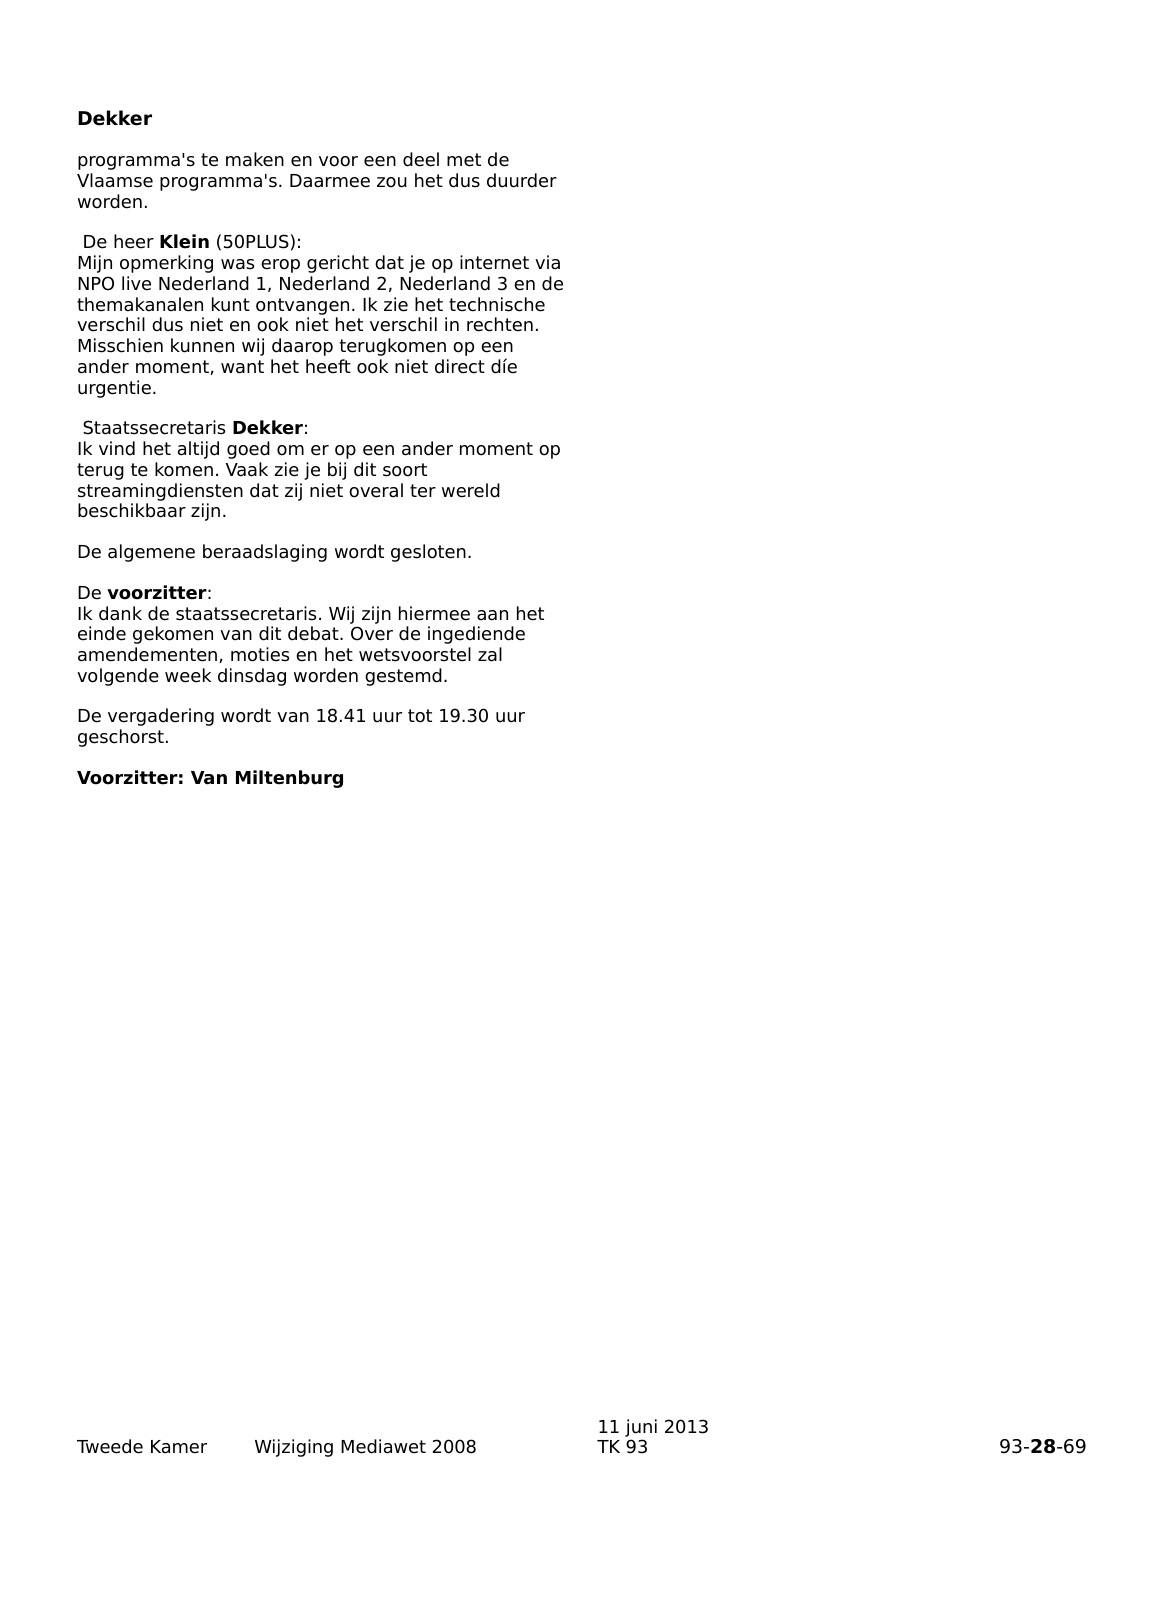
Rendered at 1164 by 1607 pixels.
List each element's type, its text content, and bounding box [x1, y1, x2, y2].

text De algemene beraadslaging wordt gesloten. [77, 542, 567, 563]
text De vergadering wordt van 18.41 uur tot 19.30 uur geschorst. [77, 706, 567, 748]
text De voorzitter: [77, 583, 567, 603]
text Ik vind het altijd goed om er op een ander moment op terug te komen. Vaak zie je bij dit soort streamingdiensten dat zij niet overal ter wereld beschikbaar zijn. [77, 439, 567, 522]
text Mijn opmerking was erop gericht dat je op internet via NPO live Nederland 1, Nederland 2, Nederland 3 en de themakanalen kunt ontvangen. Ik zie het technische verschil dus niet en ook niet het verschil in rechten. Misschien kunnen wij daarop terugkomen op een ander moment, want het heeft ook niet direct díe urgentie. [77, 253, 567, 398]
text De heer Klein (50PLUS): [77, 232, 567, 253]
text Voorzitter: Van Miltenburg [77, 768, 567, 788]
text programma's te maken en voor een deel met de Vlaamse programma's. Daarmee zou het dus duurder worden. [77, 150, 567, 212]
text Staatssecretaris Dekker: [77, 418, 567, 439]
text Ik dank de staatssecretaris. Wij zijn hiermee aan het einde gekomen van dit debat. Over de ingediende amendementen, moties en het wetsvoorstel zal volgende week dinsdag worden gestemd. [77, 603, 567, 686]
